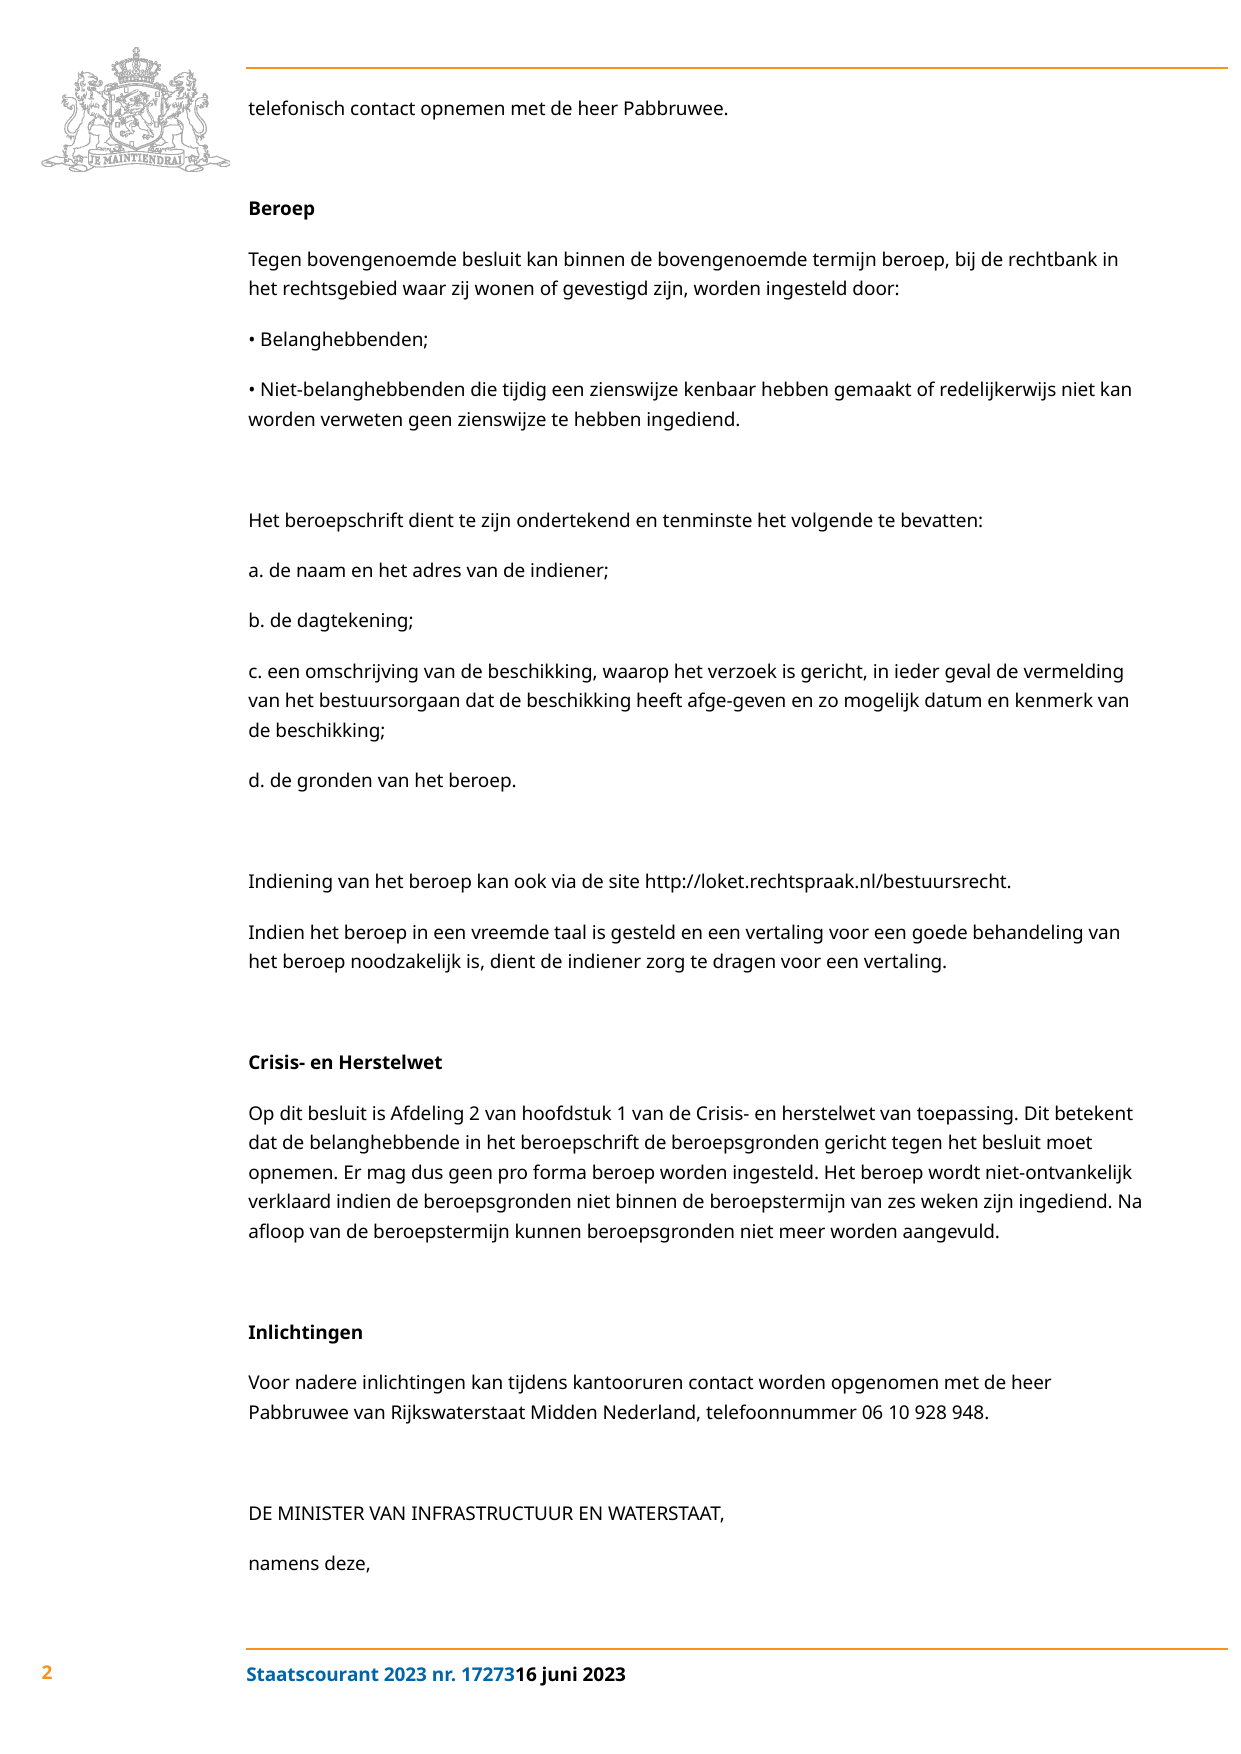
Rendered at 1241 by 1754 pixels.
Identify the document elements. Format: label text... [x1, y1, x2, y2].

text a. de naam en het adres van de indiener; [248, 557, 1152, 583]
text DE MINISTER VAN INFRASTRUCTUUR EN WATERSTAAT, [248, 1500, 1152, 1526]
text Voor nadere inlichtingen kan tijdens kantooruren contact worden opgenomen met de heer Pabbruwee van Rijkswaterstaat Midden Nederland, telefoonnummer 06 10 928 948. [248, 1369, 1152, 1425]
text Crisis- en Herstelwet [248, 1049, 1152, 1075]
text namens deze, [248, 1550, 1152, 1576]
text Indiening van het beroep kan ook via de site http://loket.rechtspraak.nl/bestuursrecht. [248, 868, 1152, 894]
text Beroep [248, 196, 1152, 221]
text • Niet-belanghebbenden die tijdig een zienswijze kenbaar hebben gemaakt of redelijkerwijs niet kan worden verweten geen zienswijze te hebben ingediend. [248, 376, 1152, 432]
text • Belanghebbenden; [248, 326, 1152, 352]
text c. een omschrijving van de beschikking, waarop het verzoek is gericht, in ieder geval de vermelding van het bestuursorgaan dat de beschikking heeft afge-geven en zo mogelijk datum en kenmerk van de beschikking; [248, 658, 1152, 743]
text Tegen bovengenoemde besluit kan binnen de bovengenoemde termijn beroep, bij de rechtbank in het rechtsgebied waar zij wonen of gevestigd zijn, worden ingesteld door: [248, 246, 1152, 301]
text Het beroepschrift dient te zijn ondertekend en tenminste het volgende te bevatten: [248, 507, 1152, 533]
picture [41, 47, 231, 172]
text d. de gronden van het beroep. [248, 768, 1152, 793]
text b. de dagtekening; [248, 608, 1152, 633]
text Indien het beroep in een vreemde taal is gesteld en een vertaling voor een goede behandeling van het beroep noodzakelijk is, dient de indiener zorg te dragen voor een vertaling. [248, 919, 1152, 974]
text Op dit besluit is Afdeling 2 van hoofdstuk 1 van de Crisis- en herstelwet van toepassing. Dit betekent dat de belanghebbende in het beroepschrift de beroepsgronden gericht tegen het besluit moet opnemen. Er mag dus geen pro forma beroep worden ingesteld. Het beroep wordt niet-ontvankelijk verklaard indien de beroepsgronden niet binnen de beroepstermijn van zes weken zijn ingediend. Na afloop van de beroepstermijn kunnen beroepsgronden niet meer worden aangevuld. [248, 1100, 1152, 1244]
text telefonisch contact opnemen met de heer Pabbruwee. [248, 95, 1152, 121]
text Inlichtingen [248, 1319, 1152, 1345]
